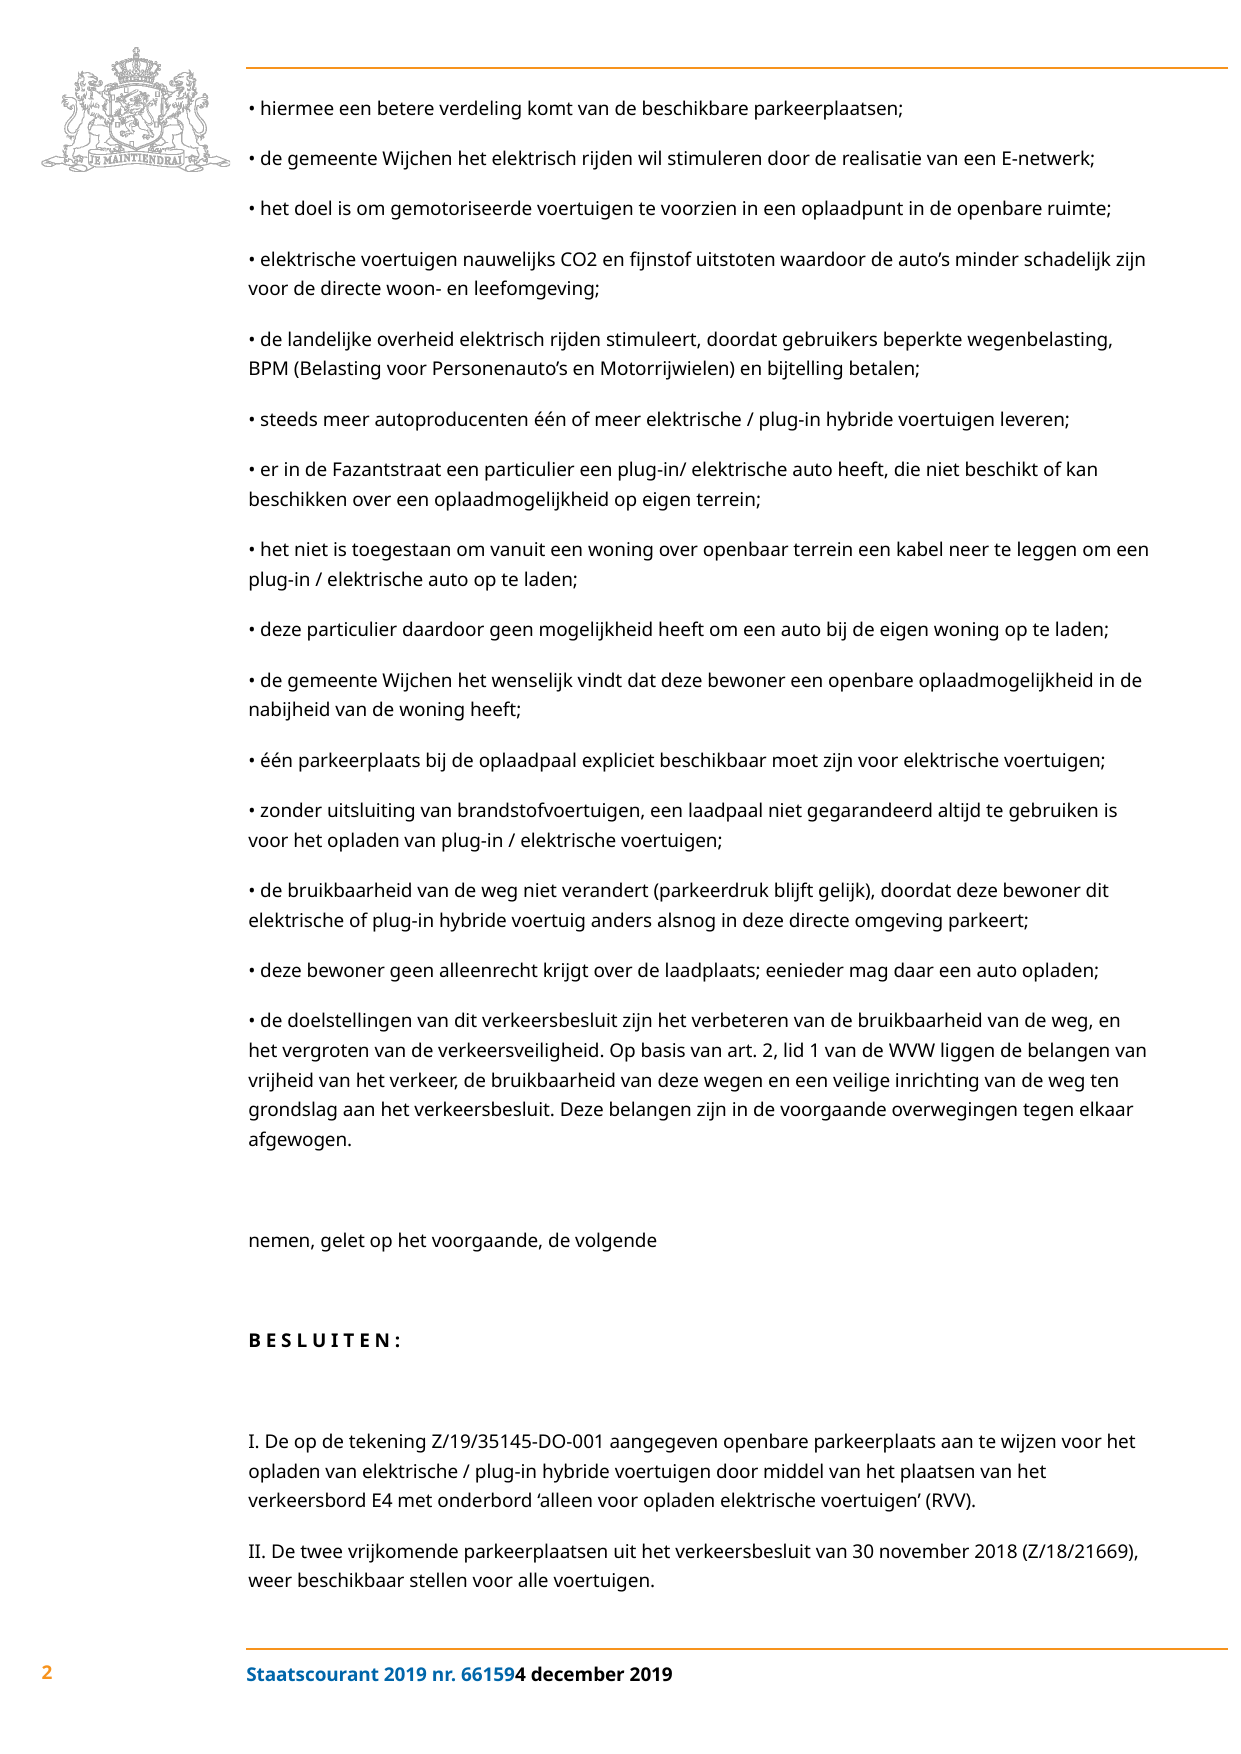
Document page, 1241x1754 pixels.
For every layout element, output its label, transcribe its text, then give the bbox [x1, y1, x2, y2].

text nemen, gelet op het voorgaande, de volgende [248, 1227, 1152, 1253]
text • er in de Fazantstraat een particulier een plug-in/ elektrische auto heeft, die niet beschikt of kan beschikken over een oplaadmogelijkheid op eigen terrein; [248, 456, 1152, 512]
text • zonder uitsluiting van brandstofvoertuigen, een laadpaal niet gegarandeerd altijd te gebruiken is voor het opladen van plug-in / elektrische voertuigen; [248, 797, 1152, 853]
text • de bruikbaarheid van de weg niet verandert (parkeerdruk blijft gelijk), doordat deze bewoner dit elektrische of plug-in hybride voertuig anders alsnog in deze directe omgeving parkeert; [248, 877, 1152, 933]
text B E S L U I T E N : [248, 1328, 1152, 1353]
text • de gemeente Wijchen het wenselijk vindt dat deze bewoner een openbare oplaadmogelijkheid in de nabijheid van de woning heeft; [248, 667, 1152, 722]
text • de doelstellingen van dit verkeersbesluit zijn het verbeteren van de bruikbaarheid van de weg, en het vergroten van de verkeersveiligheid. Op basis van art. 2, lid 1 van de WVW liggen de belangen van vrijheid van het verkeer, de bruikbaarheid van deze wegen en een veilige inrichting van de weg ten grondslag aan het verkeersbesluit. Deze belangen zijn in de voorgaande overwegingen tegen elkaar afgewogen. [248, 1008, 1152, 1152]
text • de gemeente Wijchen het elektrisch rijden wil stimuleren door de realisatie van een E-netwerk; [248, 145, 1152, 171]
text • deze particulier daardoor geen mogelijkheid heeft om een auto bij de eigen woning op te laden; [248, 616, 1152, 642]
text • elektrische voertuigen nauwelijks CO2 en fijnstof uitstoten waardoor de auto’s minder schadelijk zijn voor de directe woon- en leefomgeving; [248, 246, 1152, 301]
text • hiermee een betere verdeling komt van de beschikbare parkeerplaatsen; [248, 95, 1152, 121]
text • het doel is om gemotoriseerde voertuigen te voorzien in een oplaadpunt in de openbare ruimte; [248, 196, 1152, 221]
text I. De op de tekening Z/19/35145-DO-001 aangegeven openbare parkeerplaats aan te wijzen voor het opladen van elektrische / plug-in hybride voertuigen door middel van het plaatsen van het verkeersbord E4 met onderbord ‘alleen voor opladen elektrische voertuigen’ (RVV). [248, 1428, 1152, 1513]
text II. De twee vrijkomende parkeerplaatsen uit het verkeersbesluit van 30 november 2018 (Z/18/21669), weer beschikbaar stellen voor alle voertuigen. [248, 1538, 1152, 1593]
picture [41, 47, 231, 172]
text • de landelijke overheid elektrisch rijden stimuleert, doordat gebruikers beperkte wegenbelasting, BPM (Belasting voor Personenauto’s en Motorrijwielen) en bijtelling betalen; [248, 326, 1152, 381]
text • steeds meer autoproducenten één of meer elektrische / plug-in hybride voertuigen leveren; [248, 406, 1152, 432]
text • deze bewoner geen alleenrecht krijgt over de laadplaats; eenieder mag daar een auto opladen; [248, 957, 1152, 983]
text • één parkeerplaats bij de oplaadpaal expliciet beschikbaar moet zijn voor elektrische voertuigen; [248, 747, 1152, 773]
text • het niet is toegestaan om vanuit een woning over openbaar terrein een kabel neer te leggen om een plug-in / elektrische auto op te laden; [248, 536, 1152, 592]
